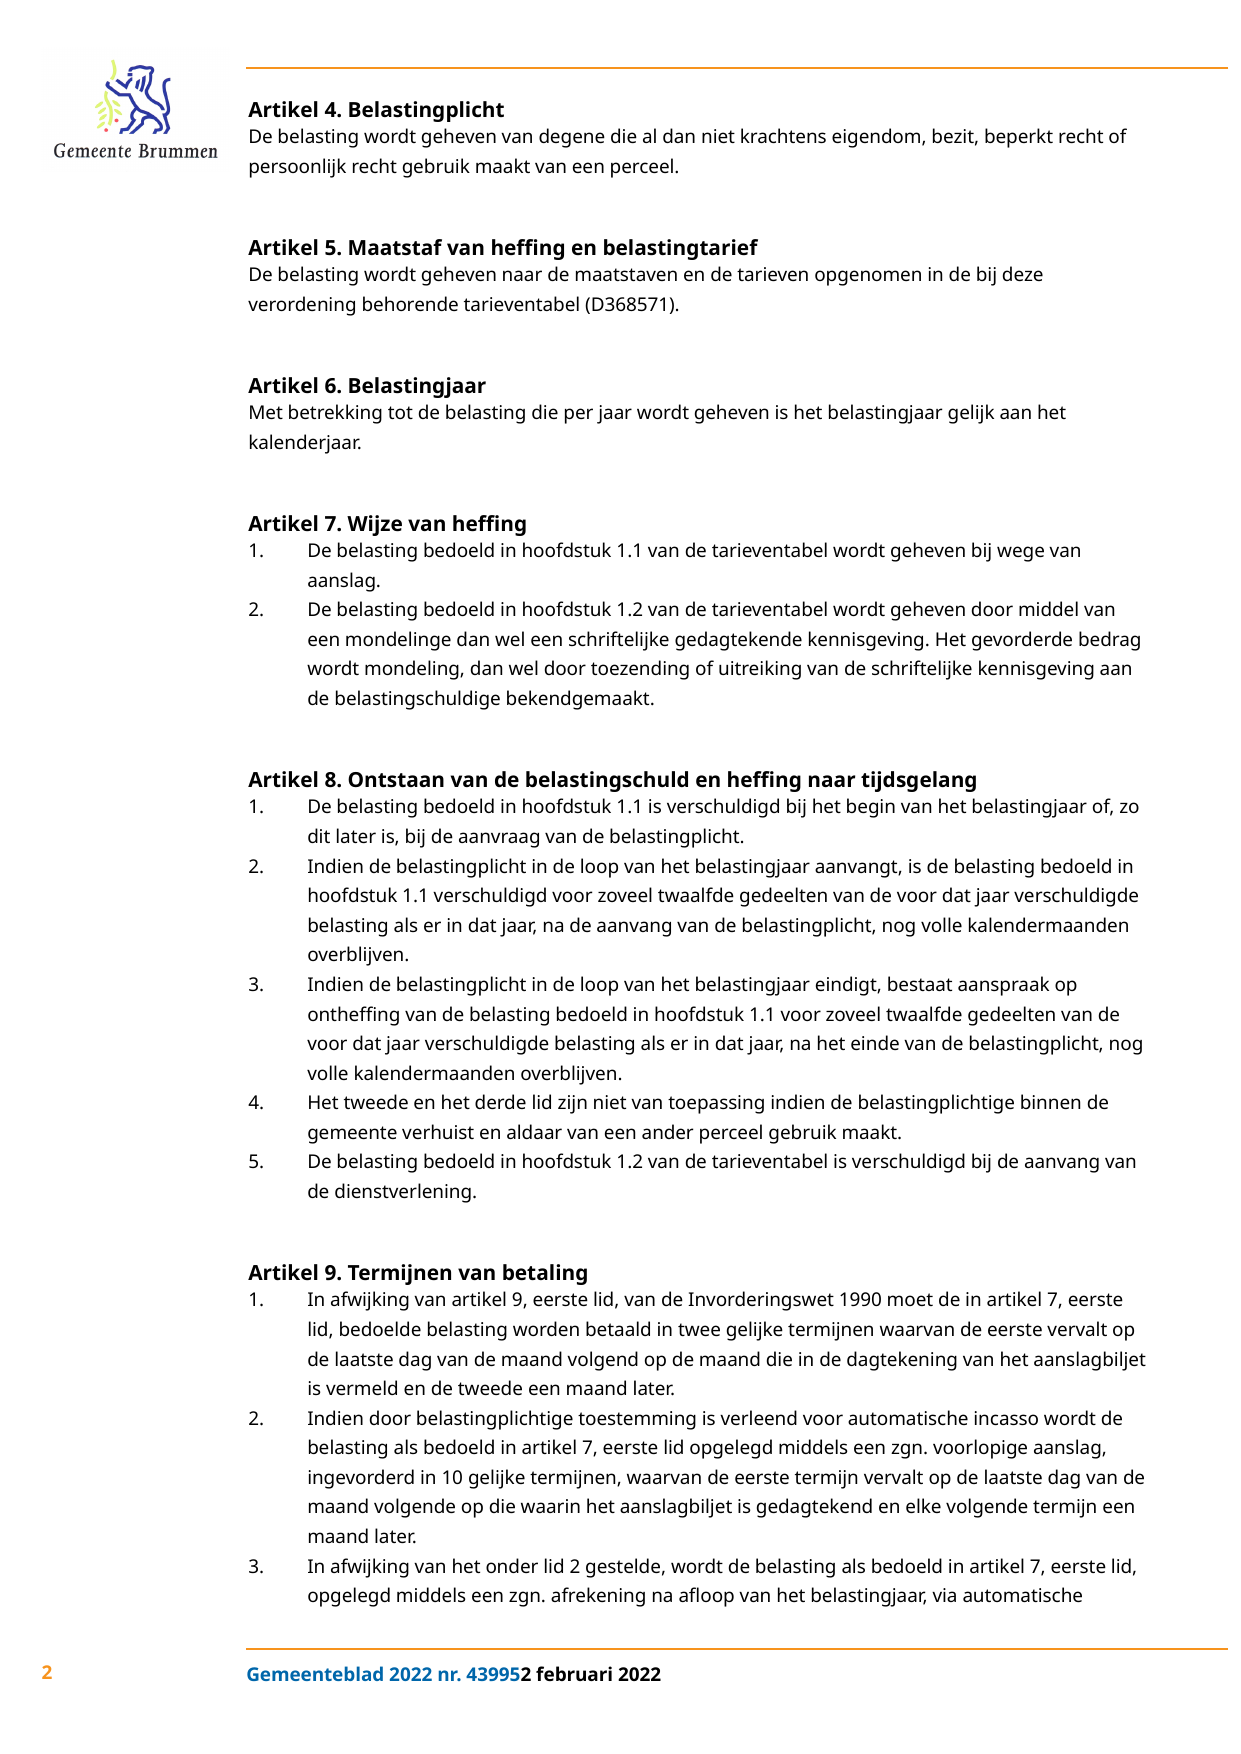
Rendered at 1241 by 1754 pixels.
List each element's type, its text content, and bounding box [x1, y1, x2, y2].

text Artikel 8. Ontstaan van de belastingschuld en heffing naar tijdsgelang [248, 765, 1152, 794]
list Het tweede en het derde lid zijn niet van toepassing indien de belastingplichtige binnen de gemeente verhuist en aldaar van een ander perceel gebruik maakt. [248, 1089, 1152, 1145]
text Artikel 9. Termijnen van betaling [248, 1258, 1152, 1287]
list Indien door belastingplichtige toestemming is verleend voor automatische incasso wordt de belasting als bedoeld in artikel 7, eerste lid opgelegd middels een zgn. voorlopige aanslag, ingevorderd in 10 gelijke termijnen, waarvan de eerste termijn vervalt op de laatste dag van de maand volgende op die waarin het aanslagbiljet is gedagtekend en elke volgende termijn een maand later. [248, 1405, 1152, 1549]
list De belasting bedoeld in hoofdstuk 1.1 van de tarieventabel wordt geheven bij wege van aanslag. [248, 537, 1152, 593]
text Met betrekking tot de belasting die per jaar wordt geheven is het belastingjaar gelijk aan het kalenderjaar. [248, 399, 1152, 454]
text De belasting wordt geheven van degene die al dan niet krachtens eigendom, bezit, beperkt recht of persoonlijk recht gebruik maakt van een perceel. [248, 123, 1152, 178]
list In afwijking van het onder lid 2 gestelde, wordt de belasting als bedoeld in artikel 7, eerste lid, opgelegd middels een zgn. afrekening na afloop van het belastingjaar, via automatische [248, 1553, 1152, 1608]
list Indien de belastingplicht in de loop van het belastingjaar eindigt, bestaat aanspraak op ontheffing van de belasting bedoeld in hoofdstuk 1.1 voor zoveel twaalfde gedeelten van de voor dat jaar verschuldigde belasting als er in dat jaar, na het einde van de belastingplicht, nog volle kalendermaanden overblijven. [248, 971, 1152, 1086]
list Indien de belastingplicht in de loop van het belastingjaar aanvangt, is de belasting bedoeld in hoofdstuk 1.1 verschuldigd voor zoveel twaalfde gedeelten van de voor dat jaar verschuldigde belasting als er in dat jaar, na de aanvang van de belastingplicht, nog volle kalendermaanden overblijven. [248, 853, 1152, 967]
text Artikel 6. Belastingjaar [248, 371, 1152, 399]
list De belasting bedoeld in hoofdstuk 1.2 van de tarieventabel is verschuldigd bij de aanvang van de dienstverlening. [248, 1149, 1152, 1204]
list In afwijking van artikel 9, eerste lid, van de Invorderingswet 1990 moet de in artikel 7, eerste lid, bedoelde belasting worden betaald in twee gelijke termijnen waarvan de eerste vervalt op de laatste dag van de maand volgend op de maand die in de dagtekening van het aanslagbiljet is vermeld en de tweede een maand later. [248, 1287, 1152, 1401]
list De belasting bedoeld in hoofdstuk 1.1 is verschuldigd bij het begin van het belastingjaar of, zo dit later is, bij de aanvraag van de belastingplicht. [248, 794, 1152, 849]
picture [41, 47, 231, 172]
list De belasting bedoeld in hoofdstuk 1.2 van de tarieventabel wordt geheven door middel van een mondelinge dan wel een schriftelijke gedagtekende kennisgeving. Het gevorderde bedrag wordt mondeling, dan wel door toezending of uitreiking van de schriftelijke kennisgeving aan de belastingschuldige bekendgemaakt. [248, 596, 1152, 711]
text Artikel 4. Belastingplicht [248, 95, 1152, 123]
text Artikel 7. Wijze van heffing [248, 509, 1152, 537]
text De belasting wordt geheven naar de maatstaven en de tarieven opgenomen in de bij deze verordening behorende tarieventabel (D368571). [248, 261, 1152, 317]
text Artikel 5. Maatstaf van heffing en belastingtarief [248, 233, 1152, 261]
